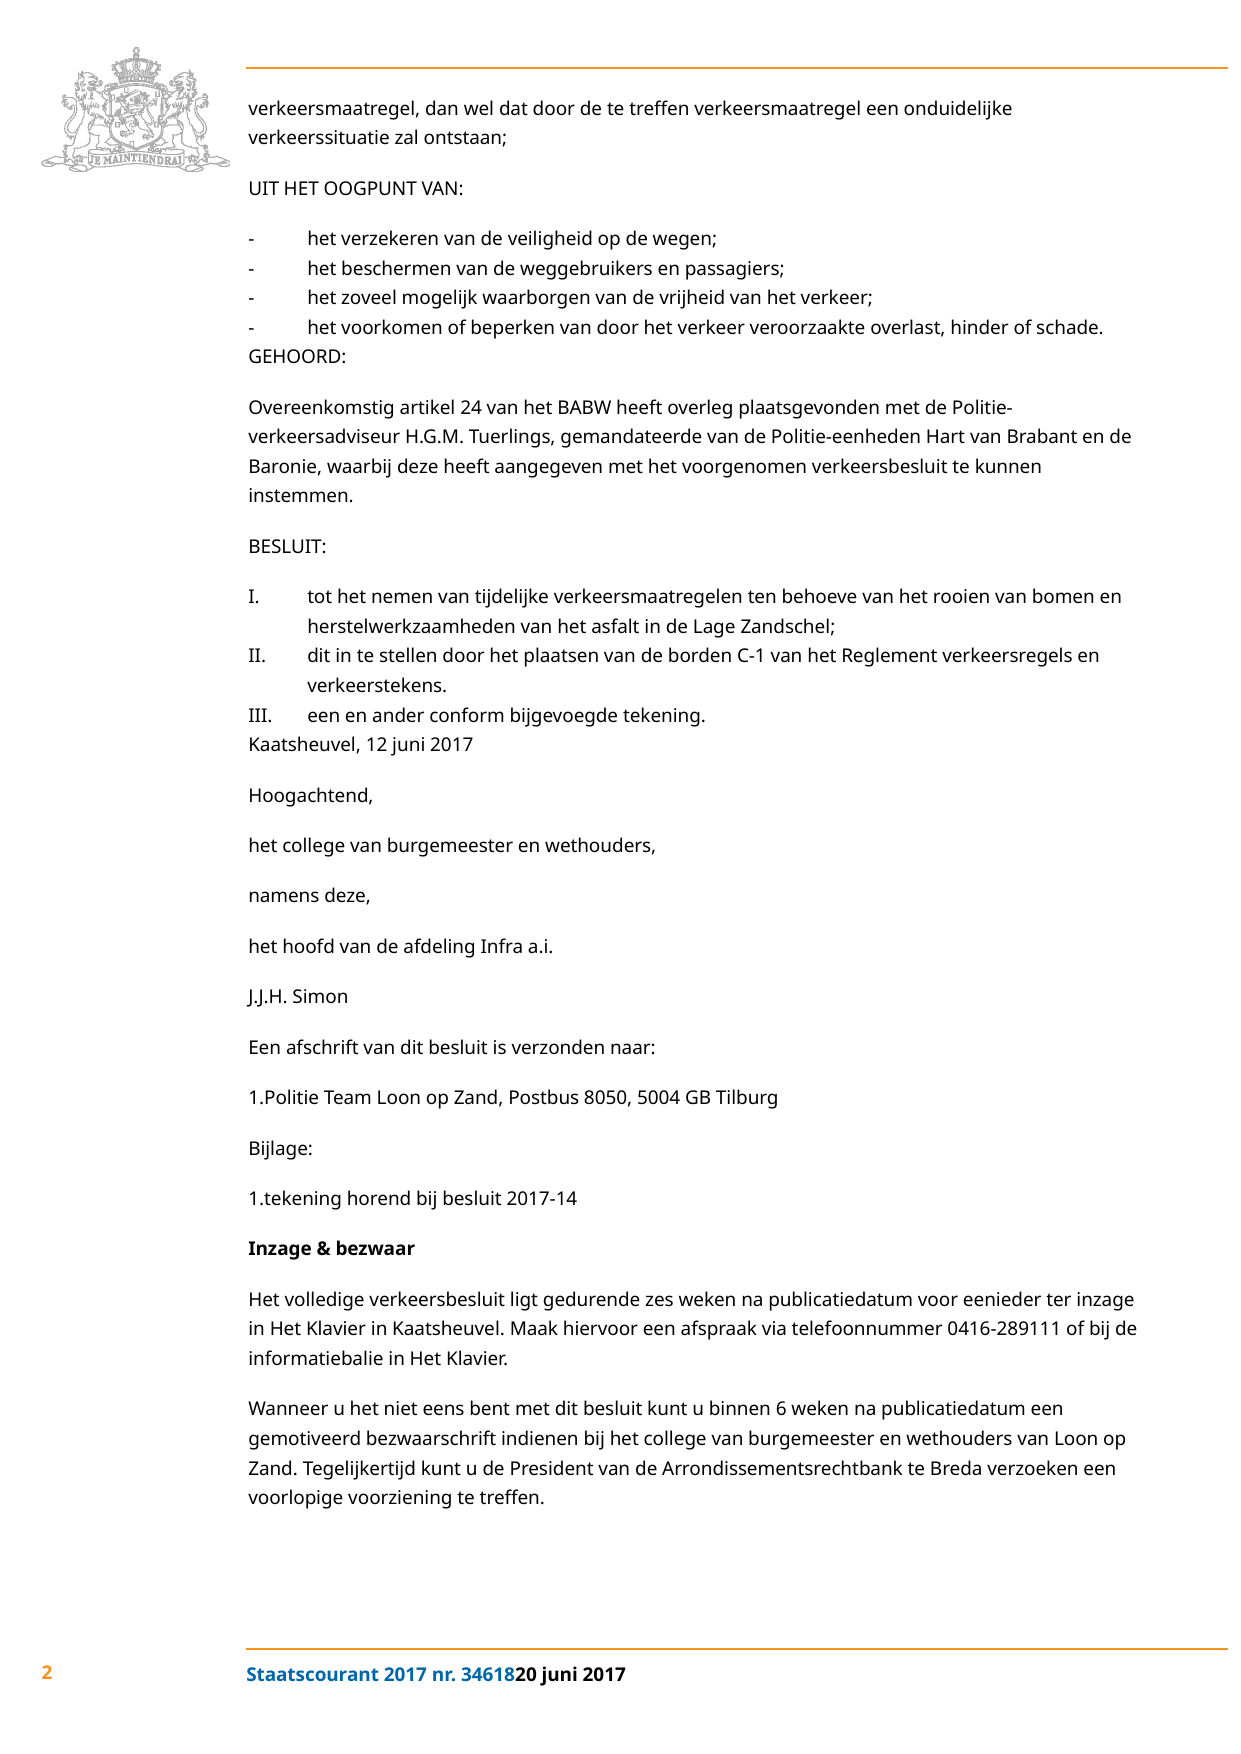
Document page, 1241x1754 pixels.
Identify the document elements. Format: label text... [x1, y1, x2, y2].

text Bijlage: [248, 1135, 1152, 1161]
text Overeenkomstig artikel 24 van het BABW heeft overleg plaatsgevonden met de Politie-verkeersadviseur H.G.M. Tuerlings, gemandateerde van de Politie-eenheden Hart van Brabant en de Baronie, waarbij deze heeft aangegeven met het voorgenomen verkeersbesluit te kunnen instemmen. [248, 394, 1152, 508]
text BESLUIT: [248, 533, 1152, 559]
text namens deze, [248, 883, 1152, 908]
text verkeersmaatregel, dan wel dat door de te treffen verkeersmaatregel een onduidelijke verkeerssituatie zal ontstaan; [248, 95, 1152, 150]
list tot het nemen van tijdelijke verkeersmaatregelen ten behoeve van het rooien van bomen en herstelwerkzaamheden van het asfalt in de Lage Zandschel; [248, 583, 1152, 639]
text 1.tekening horend bij besluit 2017-14 [248, 1185, 1152, 1211]
list een en ander conform bijgevoegde tekening. [248, 702, 1152, 728]
text het hoofd van de afdeling Infra a.i. [248, 933, 1152, 959]
text 1.Politie Team Loon op Zand, Postbus 8050, 5004 GB Tilburg [248, 1084, 1152, 1110]
text Wanneer u het niet eens bent met dit besluit kunt u binnen 6 weken na publicatiedatum een gemotiveerd bezwaarschrift indienen bij het college van burgemeester en wethouders van Loon op Zand. Tegelijkertijd kunt u de President van de Arrondissementsrechtbank te Breda verzoeken een voorlopige voorziening te treffen. [248, 1396, 1152, 1510]
text Het volledige verkeersbesluit ligt gedurende zes weken na publicatiedatum voor eenieder ter inzage in Het Klavier in Kaatsheuvel. Maak hiervoor een afspraak via telefoonnummer 0416-289111 of bij de informatiebalie in Het Klavier. [248, 1286, 1152, 1371]
text het college van burgemeester en wethouders, [248, 832, 1152, 858]
text Kaatsheuvel, 12 juni 2017 [248, 731, 1152, 757]
list dit in te stellen door het plaatsen van de borden C-1 van het Reglement verkeersregels en verkeerstekens. [248, 643, 1152, 698]
list het voorkomen of beperken van door het verkeer veroorzaakte overlast, hinder of schade. [248, 314, 1152, 340]
text GEHOORD: [248, 343, 1152, 369]
text UIT HET OOGPUNT VAN: [248, 175, 1152, 201]
text Hoogachtend, [248, 782, 1152, 808]
text Een afschrift van dit besluit is verzonden naar: [248, 1034, 1152, 1060]
list het verzekeren van de veiligheid op de wegen; [248, 225, 1152, 251]
text Inzage & bezwaar [248, 1236, 1152, 1261]
text J.J.H. Simon [248, 983, 1152, 1009]
list het zoveel mogelijk waarborgen van de vrijheid van het verkeer; [248, 284, 1152, 310]
list het beschermen van de weggebruikers en passagiers; [248, 255, 1152, 281]
picture [41, 47, 231, 172]
